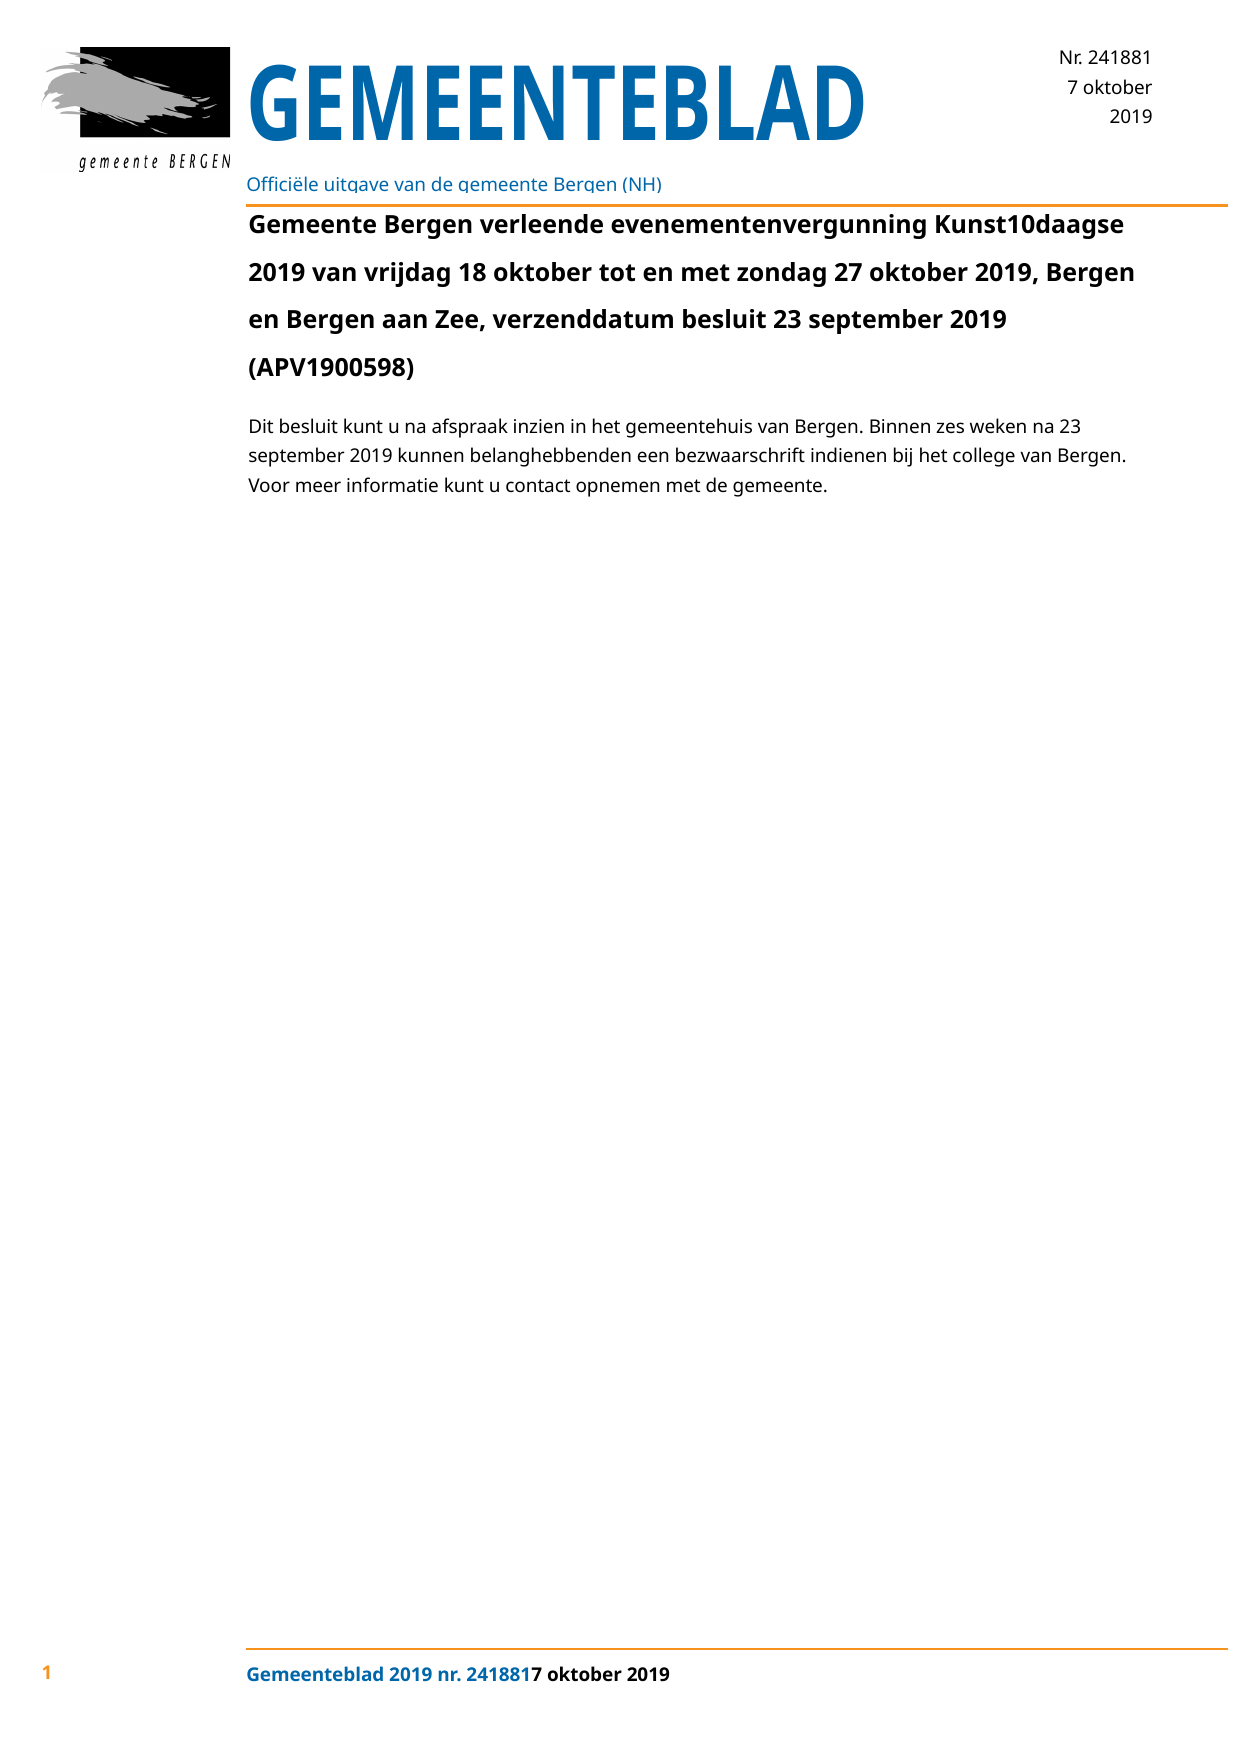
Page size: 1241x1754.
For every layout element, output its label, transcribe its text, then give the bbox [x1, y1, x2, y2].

picture [41, 47, 231, 172]
text Gemeente Bergen verleende evenementenvergunning Kunst10daagse 2019 van vrijdag 18 oktober tot en met zondag 27 oktober 2019, Bergen en Bergen aan Zee, verzenddatum besluit 23 september 2019 (APV1900598) [248, 207, 1152, 384]
text Dit besluit kunt u na afspraak inzien in het gemeentehuis van Bergen. Binnen zes weken na 23 september 2019 kunnen belanghebbenden een bezwaarschrift indienen bij het college van Bergen. Voor meer informatie kunt u contact opnemen met de gemeente. [248, 413, 1152, 498]
